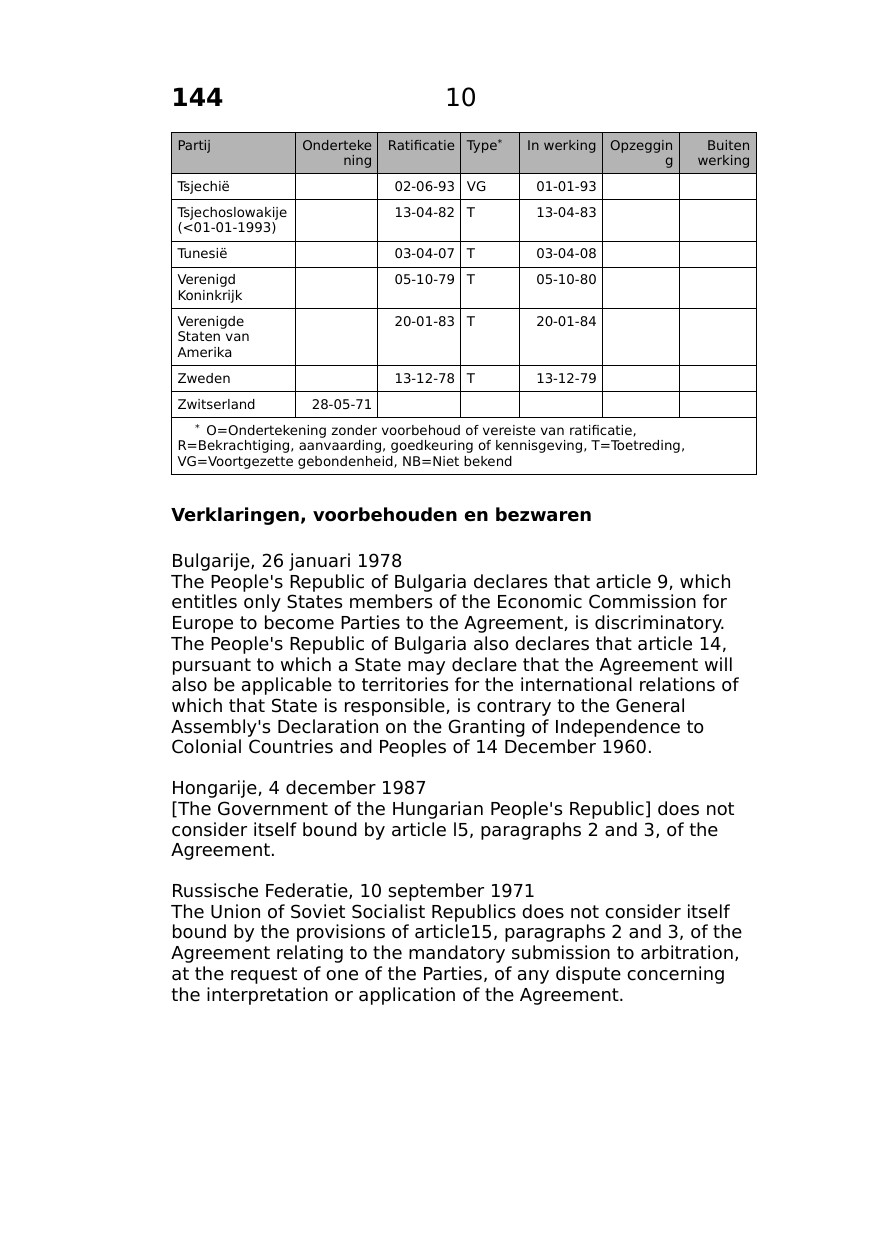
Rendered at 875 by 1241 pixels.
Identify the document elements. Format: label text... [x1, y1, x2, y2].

table_cell Tunesië [172, 242, 295, 267]
text Russische Federatie, 10 september 1971 [171, 881, 756, 902]
table_cell 05-10-80 [520, 268, 602, 308]
table_header In werking [520, 133, 602, 173]
table_cell [603, 268, 679, 308]
table_header Ratificatie [378, 133, 460, 173]
table_cell [520, 392, 602, 417]
text Bulgarije, 26 januari 1978 [171, 551, 756, 571]
table_cell 05-10-79 [378, 268, 460, 308]
table_cell 20-01-84 [520, 309, 602, 365]
table_header Partij [172, 133, 295, 173]
table_header Ondertekening [296, 133, 377, 173]
table_cell 03-04-07 [378, 242, 460, 267]
table_cell 13-12-78 [378, 366, 460, 391]
table_cell T [461, 268, 519, 308]
table_cell [378, 392, 460, 417]
table_cell [680, 392, 756, 417]
table_cell * O=Ondertekening zonder voorbehoud of vereiste van ratificatie, R=Bekrachtiging, aanvaarding, goedkeuring of kennisgeving, T=Toetreding, VG=Voortgezette gebondenheid, NB=Niet bekend [172, 418, 756, 474]
table_cell 28-05-71 [296, 392, 377, 417]
table_cell T [461, 200, 519, 241]
table_cell [296, 200, 377, 241]
table_cell T [461, 366, 519, 391]
table_cell Verenigd Koninkrijk [172, 268, 295, 308]
text The Union of Soviet Socialist Republics does not consider itself bound by the provisions of article15, paragraphs 2 and 3, of the Agreement relating to the mandatory submission to arbitration, at the request of one of the Parties, of any dispute concerning the interpretation or application of the Agreement. [171, 902, 756, 1005]
table_cell [603, 200, 679, 241]
table_cell [461, 392, 519, 417]
table_cell [296, 242, 377, 267]
table_cell 02-06-93 [378, 174, 460, 199]
table_cell Zwitserland [172, 392, 295, 417]
table_cell T [461, 309, 519, 365]
table_cell [680, 174, 756, 199]
table_header Buiten werking [680, 133, 756, 173]
table_cell Tsjechoslowakije (<01-01-1993) [172, 200, 295, 241]
table_header Opzegging [603, 133, 679, 173]
table_header Type* [461, 133, 519, 173]
table_cell 13-04-83 [520, 200, 602, 241]
table_cell VG [461, 174, 519, 199]
table_cell T [461, 242, 519, 267]
table_cell 13-12-79 [520, 366, 602, 391]
table_cell 01-01-93 [520, 174, 602, 199]
table_cell 03-04-08 [520, 242, 602, 267]
text The People's Republic of Bulgaria declares that article 9, which entitles only States members of the Economic Commission for Europe to become Parties to the Agreement, is discriminatory. The People's Republic of Bulgaria also declares that article 14, pursuant to which a State may declare that the Agreement will also be applicable to territories for the international relations of which that State is responsible, is contrary to the General Assembly's Declaration on the Granting of Independence to Colonial Countries and Peoples of 14 December 1960. [171, 571, 756, 758]
table_cell [603, 392, 679, 417]
table_cell [680, 268, 756, 308]
table_cell [603, 174, 679, 199]
table_cell 20-01-83 [378, 309, 460, 365]
text Hongarije, 4 december 1987 [171, 778, 756, 799]
table_cell [603, 366, 679, 391]
table_cell [603, 242, 679, 267]
table_cell [680, 242, 756, 267]
table_cell Zweden [172, 366, 295, 391]
table_cell [296, 174, 377, 199]
table_cell [296, 309, 377, 365]
table_cell 13-04-82 [378, 200, 460, 241]
table_cell [680, 366, 756, 391]
table_cell Verenigde Staten van Amerika [172, 309, 295, 365]
table_cell [296, 268, 377, 308]
table_cell [680, 309, 756, 365]
table_cell [680, 200, 756, 241]
subtitle Verklaringen, voorbehouden en bezwaren [171, 505, 756, 526]
table_cell [603, 309, 679, 365]
table_cell [296, 366, 377, 391]
text [The Government of the Hungarian People's Republic] does not consider itself bound by article l5, paragraphs 2 and 3, of the Agreement. [171, 799, 756, 861]
table_cell Tsjechië [172, 174, 295, 199]
